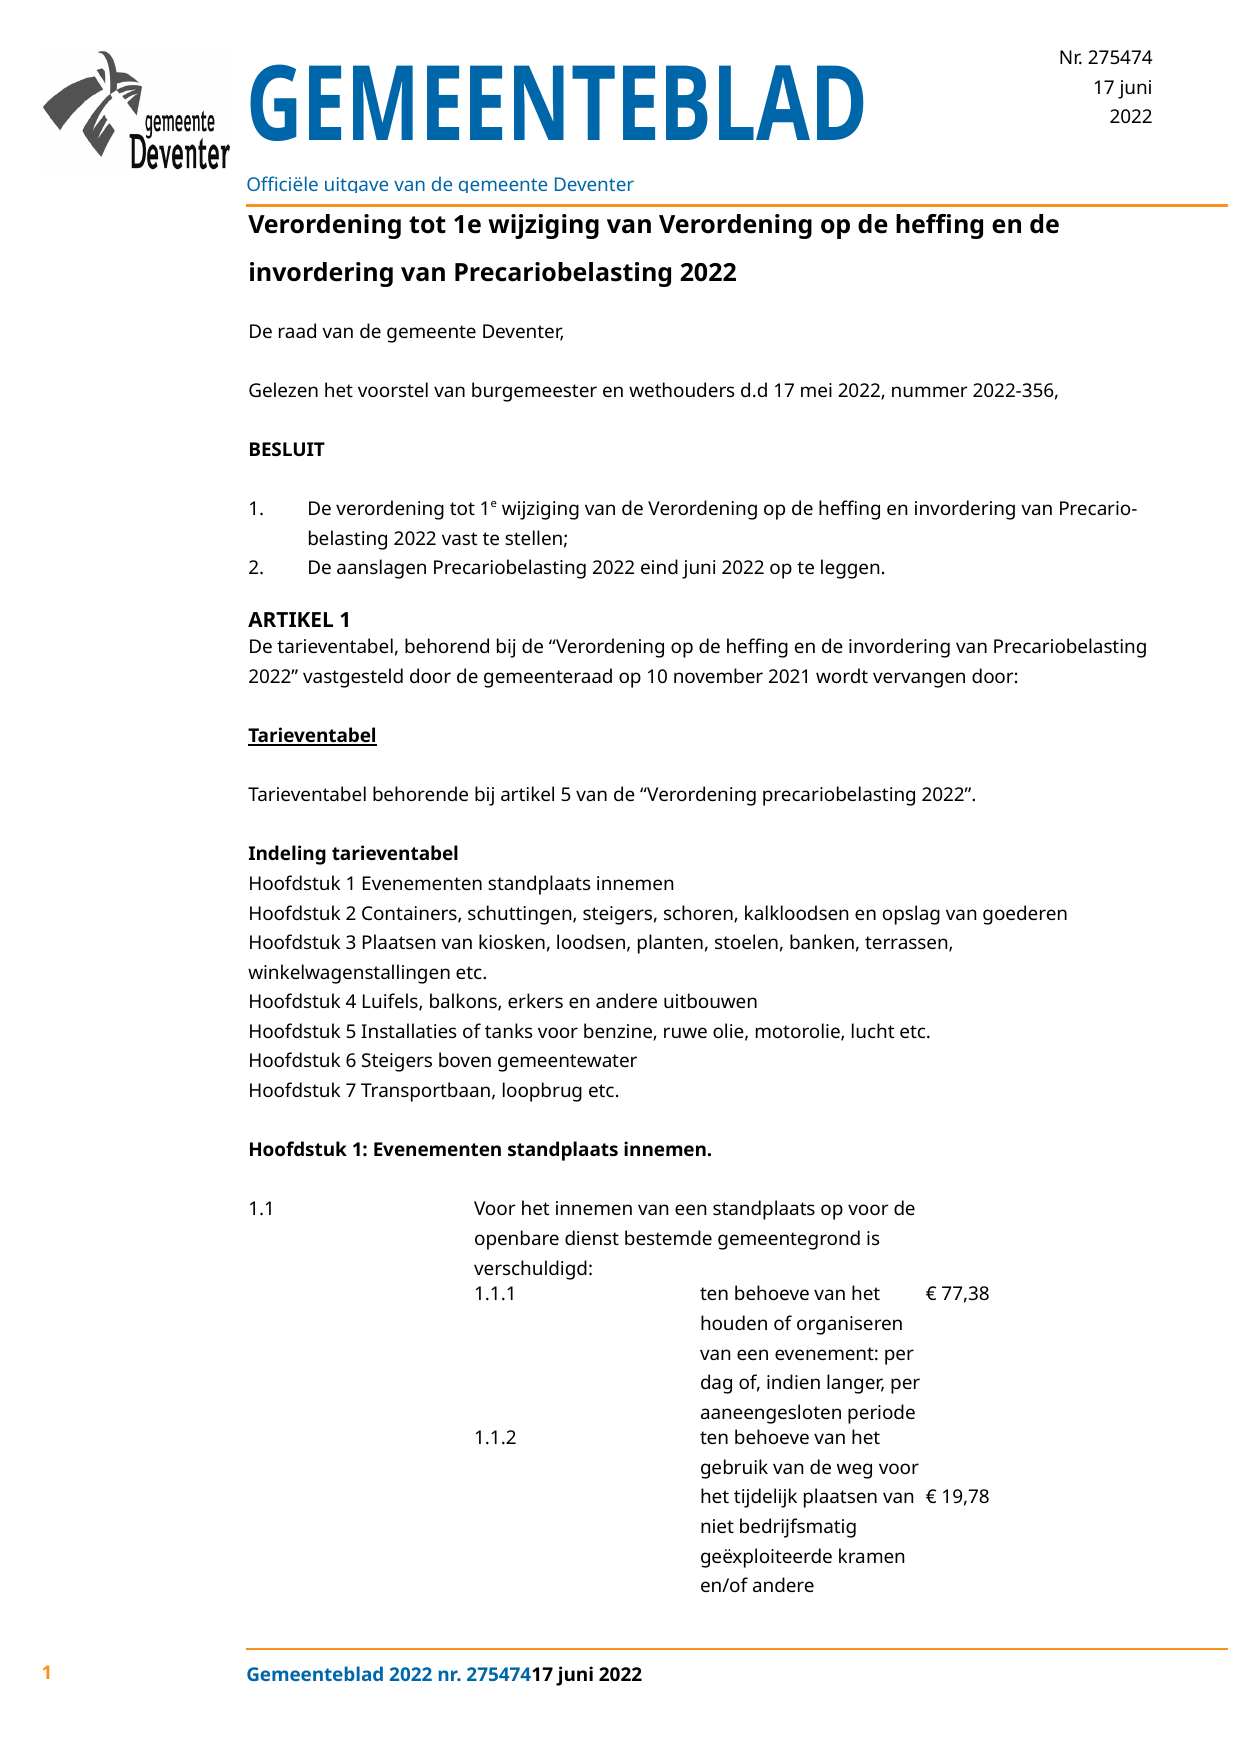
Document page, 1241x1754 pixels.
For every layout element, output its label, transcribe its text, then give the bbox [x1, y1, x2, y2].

picture [41, 47, 231, 172]
table_cell [248, 1281, 474, 1424]
text De tarieventabel, behorend bij de “Verordening op de heffing en de invordering van Precariobelasting 2022” vastgesteld door de gemeenteraad op 10 november 2021 wordt vervangen door: [248, 633, 1152, 689]
text Hoofdstuk 1 Evenementen standplaats innemen [248, 870, 1152, 896]
text Verordening tot 1e wijziging van Verordening op de heffing en de invordering van Precariobelasting 2022 [248, 207, 1152, 288]
list De aanslagen Precariobelasting 2022 eind juni 2022 op te leggen. [248, 554, 1152, 580]
table_cell ten behoeve van het houden of organi­se­ren van een eve­ne­ment: per dag of, indien langer, per aaneengeslo­ten periode [700, 1281, 926, 1424]
text BESLUIT [248, 436, 1152, 462]
text Hoofdstuk 2 Containers, schuttingen, steigers, schoren, kalkloodsen en opslag van goederen [248, 900, 1152, 925]
text Hoofdstuk 6 Steigers boven gemeentewater [248, 1048, 1152, 1073]
table_cell € 19,78 [926, 1425, 1152, 1598]
table_cell 1.1.2 [474, 1425, 700, 1598]
text Hoofdstuk 1: Evenementen standplaats innemen. [248, 1136, 1152, 1162]
table_header [926, 1196, 1152, 1281]
table_cell € 77,38 [926, 1281, 1152, 1424]
text De raad van de gemeente Deventer, [248, 318, 1152, 344]
table_header Voor het innemen van een standplaats op voor de openbare dienst bestem­de gemeentegrond is verschuldigd: [474, 1196, 926, 1281]
table_header 1.1 [248, 1196, 474, 1281]
table_cell ten behoeve van het gebruik van de weg voor het tij­de­lijk plaatsen van niet bedrijfsmatig geëxploiteerde kra­men en/of andere [700, 1425, 926, 1598]
text Tarieventabel [248, 722, 1152, 748]
text Tarieventabel behorende bij artikel 5 van de “Verordening precariobelasting 2022”. [248, 781, 1152, 807]
text Hoofdstuk 3 Plaatsen van kiosken, loodsen, planten, stoelen, banken, terrassen, winkelwagenstallingen etc. [248, 929, 1152, 984]
text Hoofdstuk 4 Luifels, balkons, erkers en andere uitbouwen [248, 988, 1152, 1014]
table_cell [248, 1425, 474, 1598]
table_cell 1.1.1 [474, 1281, 700, 1424]
text Hoofdstuk 7 Transportbaan, loopbrug etc. [248, 1077, 1152, 1103]
list De verordening tot 1e wijziging van de Verordening op de heffing en invordering van Precario-belasting 2022 vast te stellen; [248, 495, 1152, 551]
text Hoofdstuk 5 Installaties of tanks voor benzine, ruwe olie, motorolie, lucht etc. [248, 1018, 1152, 1044]
text Gelezen het voorstel van burgemeester en wethouders d.d 17 mei 2022, nummer 2022-356, [248, 377, 1152, 403]
text Indeling tarieventabel [248, 841, 1152, 866]
text ARTIKEL 1 [248, 605, 1152, 633]
